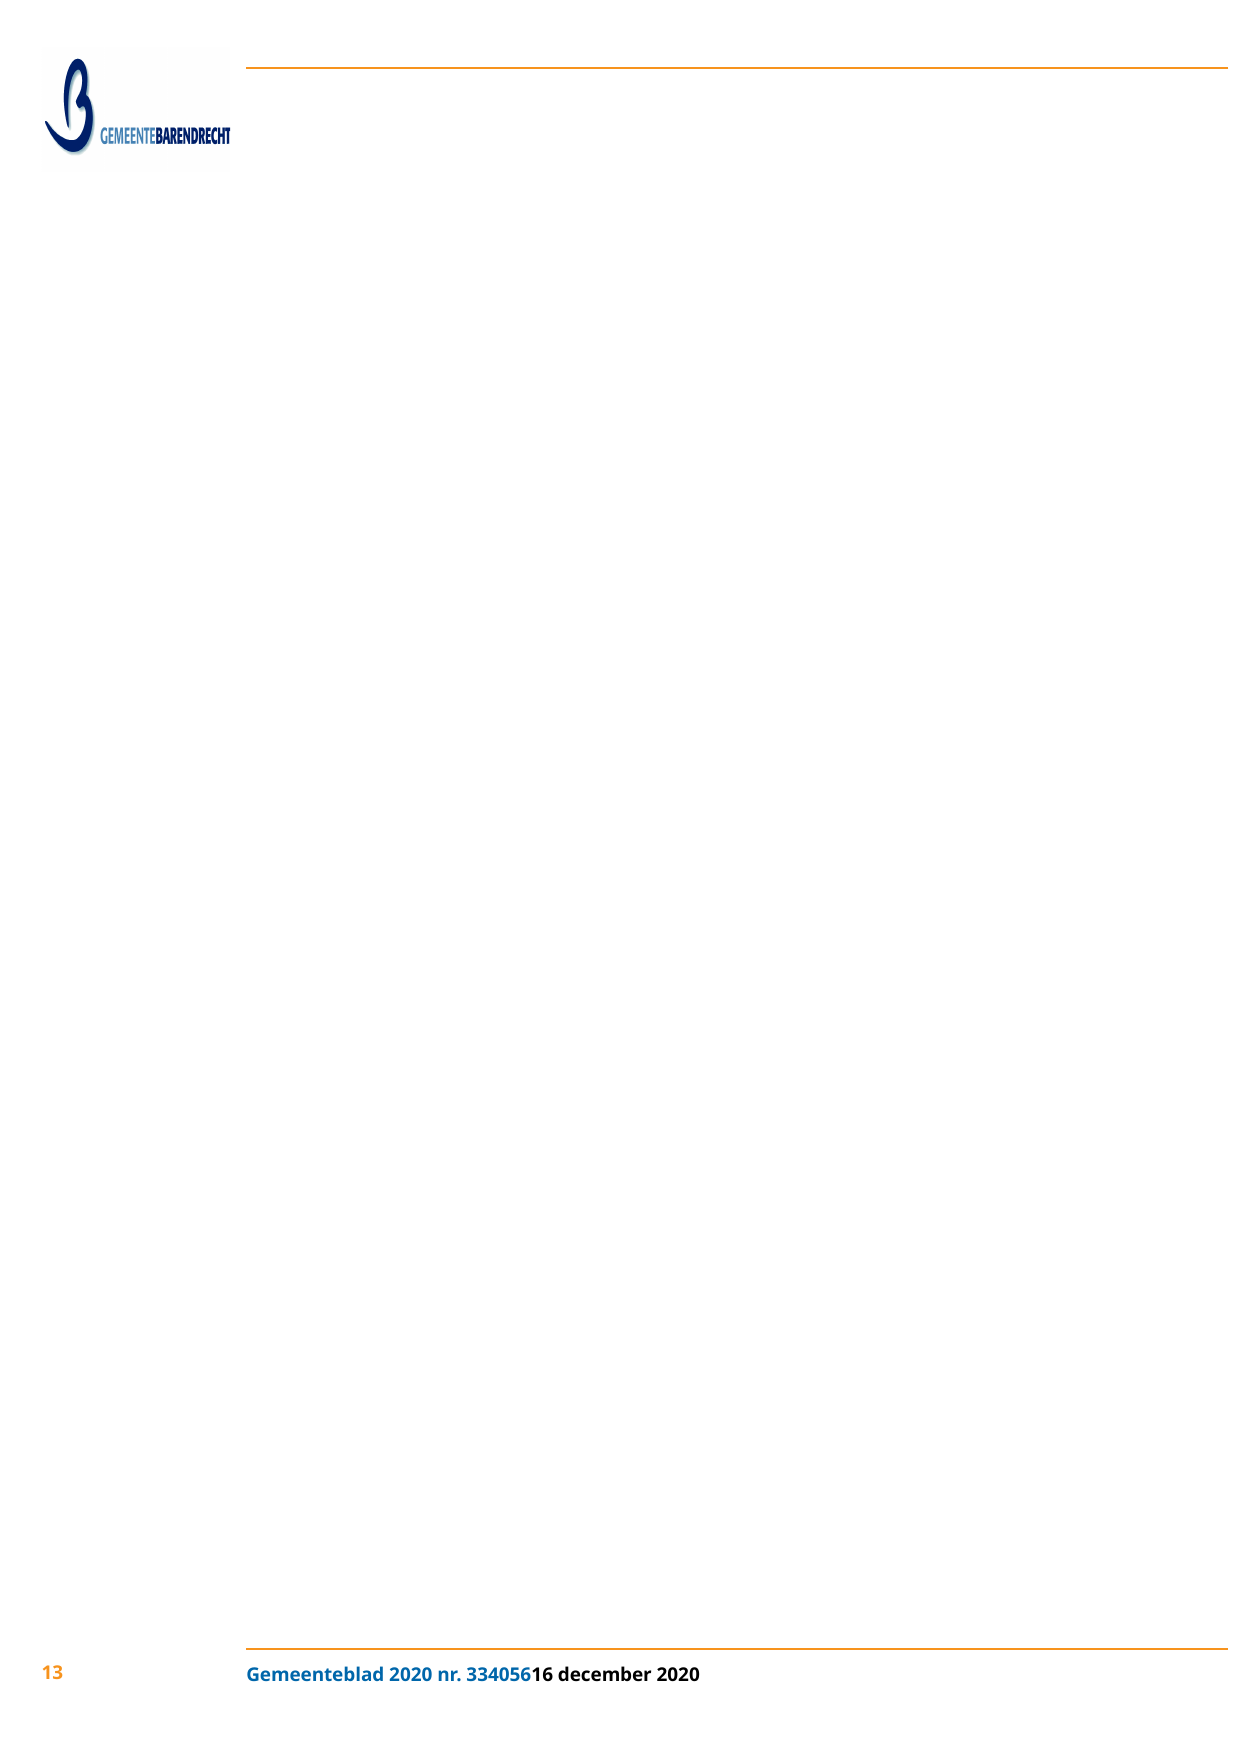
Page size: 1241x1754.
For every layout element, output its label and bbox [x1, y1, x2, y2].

picture [41, 47, 231, 172]
